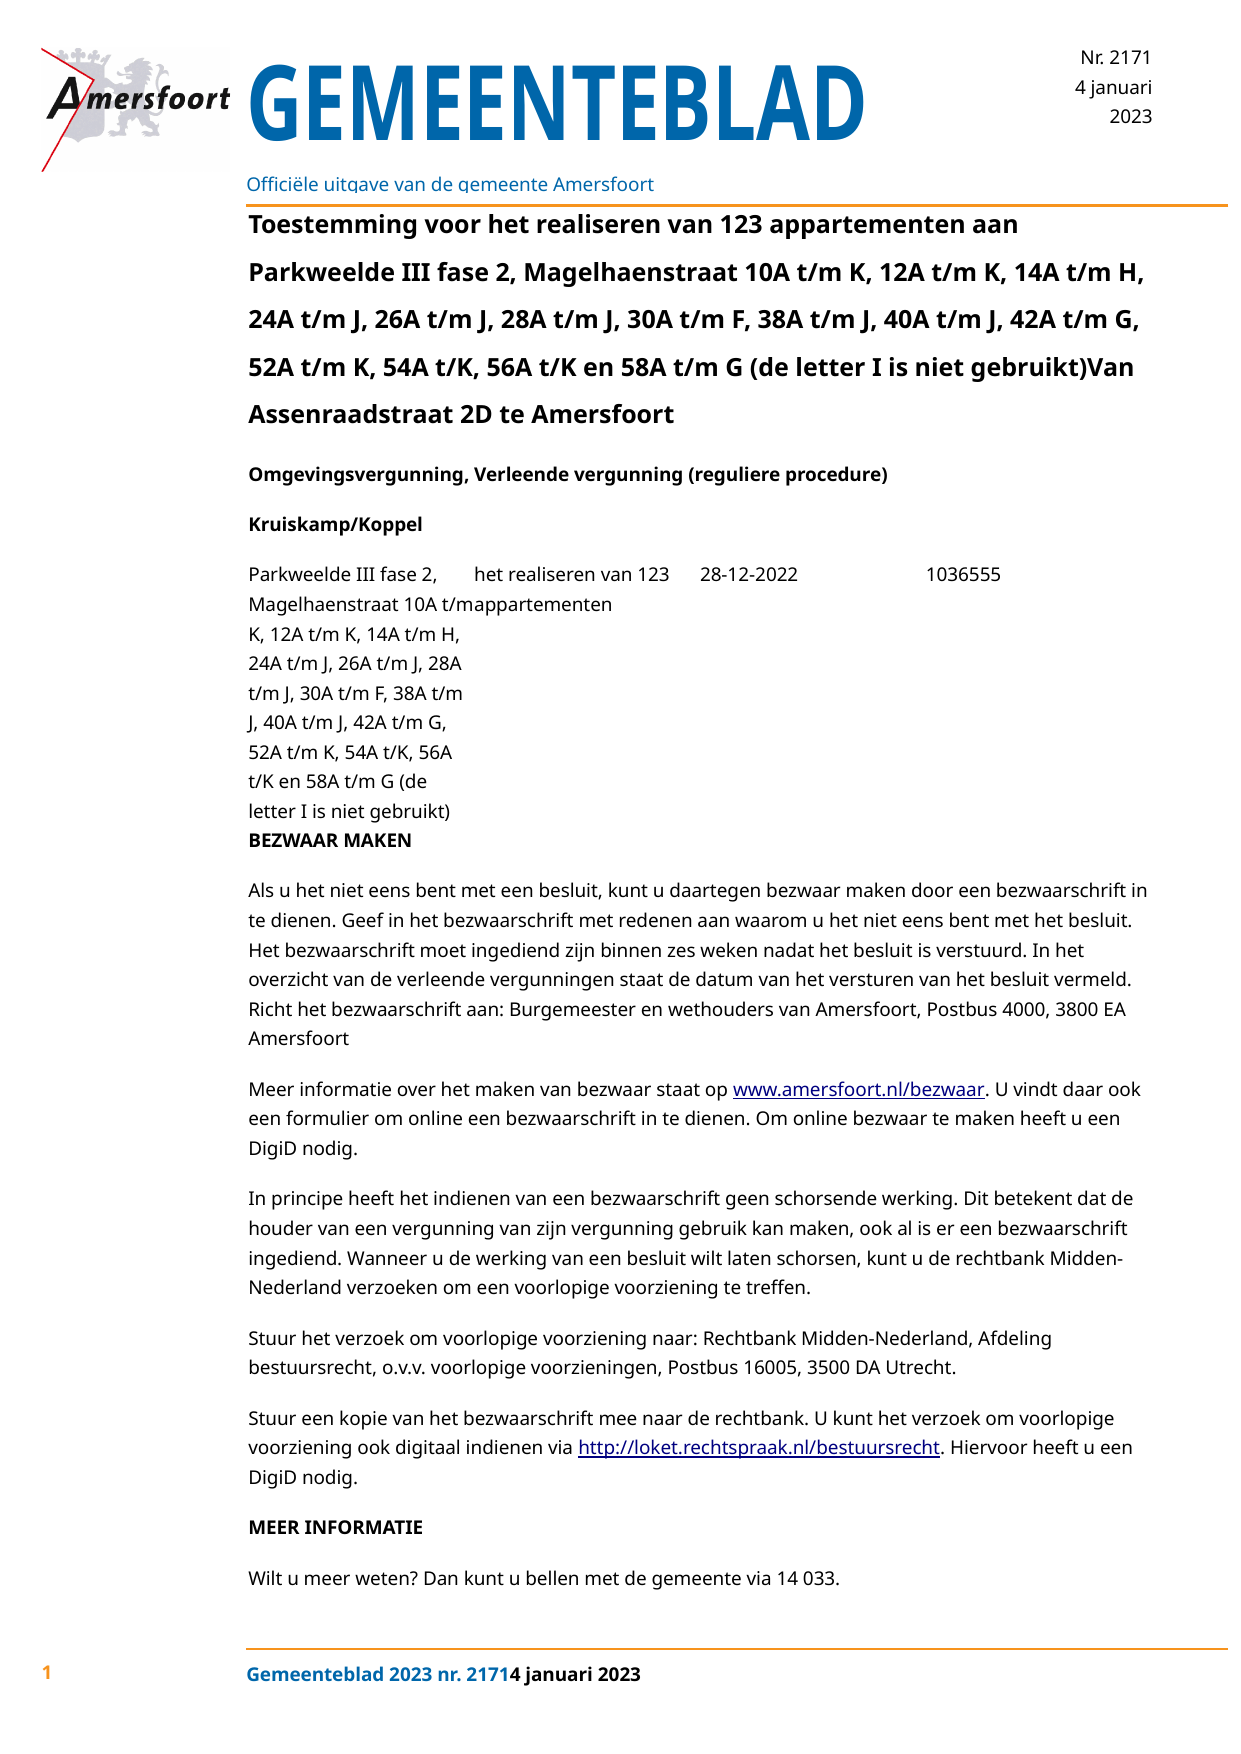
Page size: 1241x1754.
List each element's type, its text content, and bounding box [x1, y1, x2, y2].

picture [41, 47, 231, 172]
text In principe heeft het indienen van een bezwaarschrift geen schorsende werking. Dit betekent dat de houder van een vergunning van zijn vergunning gebruik kan maken, ook al is er een bezwaarschrift ingediend. Wanneer u de werking van een besluit wilt laten schorsen, kunt u de rechtbank Midden-Nederland verzoeken om een voorlopige voorziening te treffen. [248, 1186, 1152, 1300]
table_header 28-12-2022 [700, 562, 926, 824]
table_header 1036555 [926, 562, 1152, 824]
table_header het realiseren van 123 appartementen [474, 562, 700, 824]
text Stuur het verzoek om voorlopige voorziening naar: Rechtbank Midden-Nederland, Afdeling bestuursrecht, o.v.v. voorlopige voorzieningen, Postbus 16005, 3500 DA Utrecht. [248, 1325, 1152, 1380]
text Toestemming voor het realiseren van 123 appartementen aan Parkweelde III fase 2, Magelhaenstraat 10A t/m K, 12A t/m K, 14A t/m H, 24A t/m J, 26A t/m J, 28A t/m J, 30A t/m F, 38A t/m J, 40A t/m J, 42A t/m G, 52A t/m K, 54A t/K, 56A t/K en 58A t/m G (de letter I is niet gebruikt)Van Assenraadstraat 2D te Amersfoort [248, 207, 1152, 431]
text Als u het niet eens bent met een besluit, kunt u daartegen bezwaar maken door een bezwaarschrift in te dienen. Geef in het bezwaarschrift met redenen aan waarom u het niet eens bent met het besluit. Het bezwaarschrift moet ingediend zijn binnen zes weken nadat het besluit is verstuurd. In het overzicht van de verleende vergunningen staat de datum van het versturen van het besluit vermeld. Richt het bezwaarschrift aan: Burgemeester en wethouders van Amersfoort, Postbus 4000, 3800 EA Amersfoort [248, 878, 1152, 1051]
text MEER INFORMATIE [248, 1514, 1152, 1540]
text Meer informatie over het maken van bezwaar staat op www.amersfoort.nl/bezwaar. U vindt daar ook een formulier om online een bezwaarschrift in te dienen. Om online bezwaar te maken heeft u een DigiD nodig. [248, 1076, 1152, 1161]
table_header Parkweelde III fase 2, Magelhaenstraat 10A t/m K, 12A t/m K, 14A t/m H, 24A t/m J, 26A t/m J, 28A t/m J, 30A t/m F, 38A t/m J, 40A t/m J, 42A t/m G, 52A t/m K, 54A t/K, 56A t/K en 58A t/m G (de letter I is niet gebruikt) [248, 562, 474, 824]
text Wilt u meer weten? Dan kunt u bellen met de gemeente via 14 033. [248, 1565, 1152, 1591]
text BEZWAAR MAKEN [248, 827, 1152, 853]
text Stuur een kopie van het bezwaarschrift mee naar de rechtbank. U kunt het verzoek om voorlopige voorziening ook digitaal indienen via http://loket.rechtspraak.nl/bestuursrecht. Hiervoor heeft u een DigiD nodig. [248, 1405, 1152, 1490]
text Omgevingsvergunning, Verleende vergunning (reguliere procedure) [248, 461, 1152, 486]
text Kruiskamp/Koppel [248, 511, 1152, 537]
